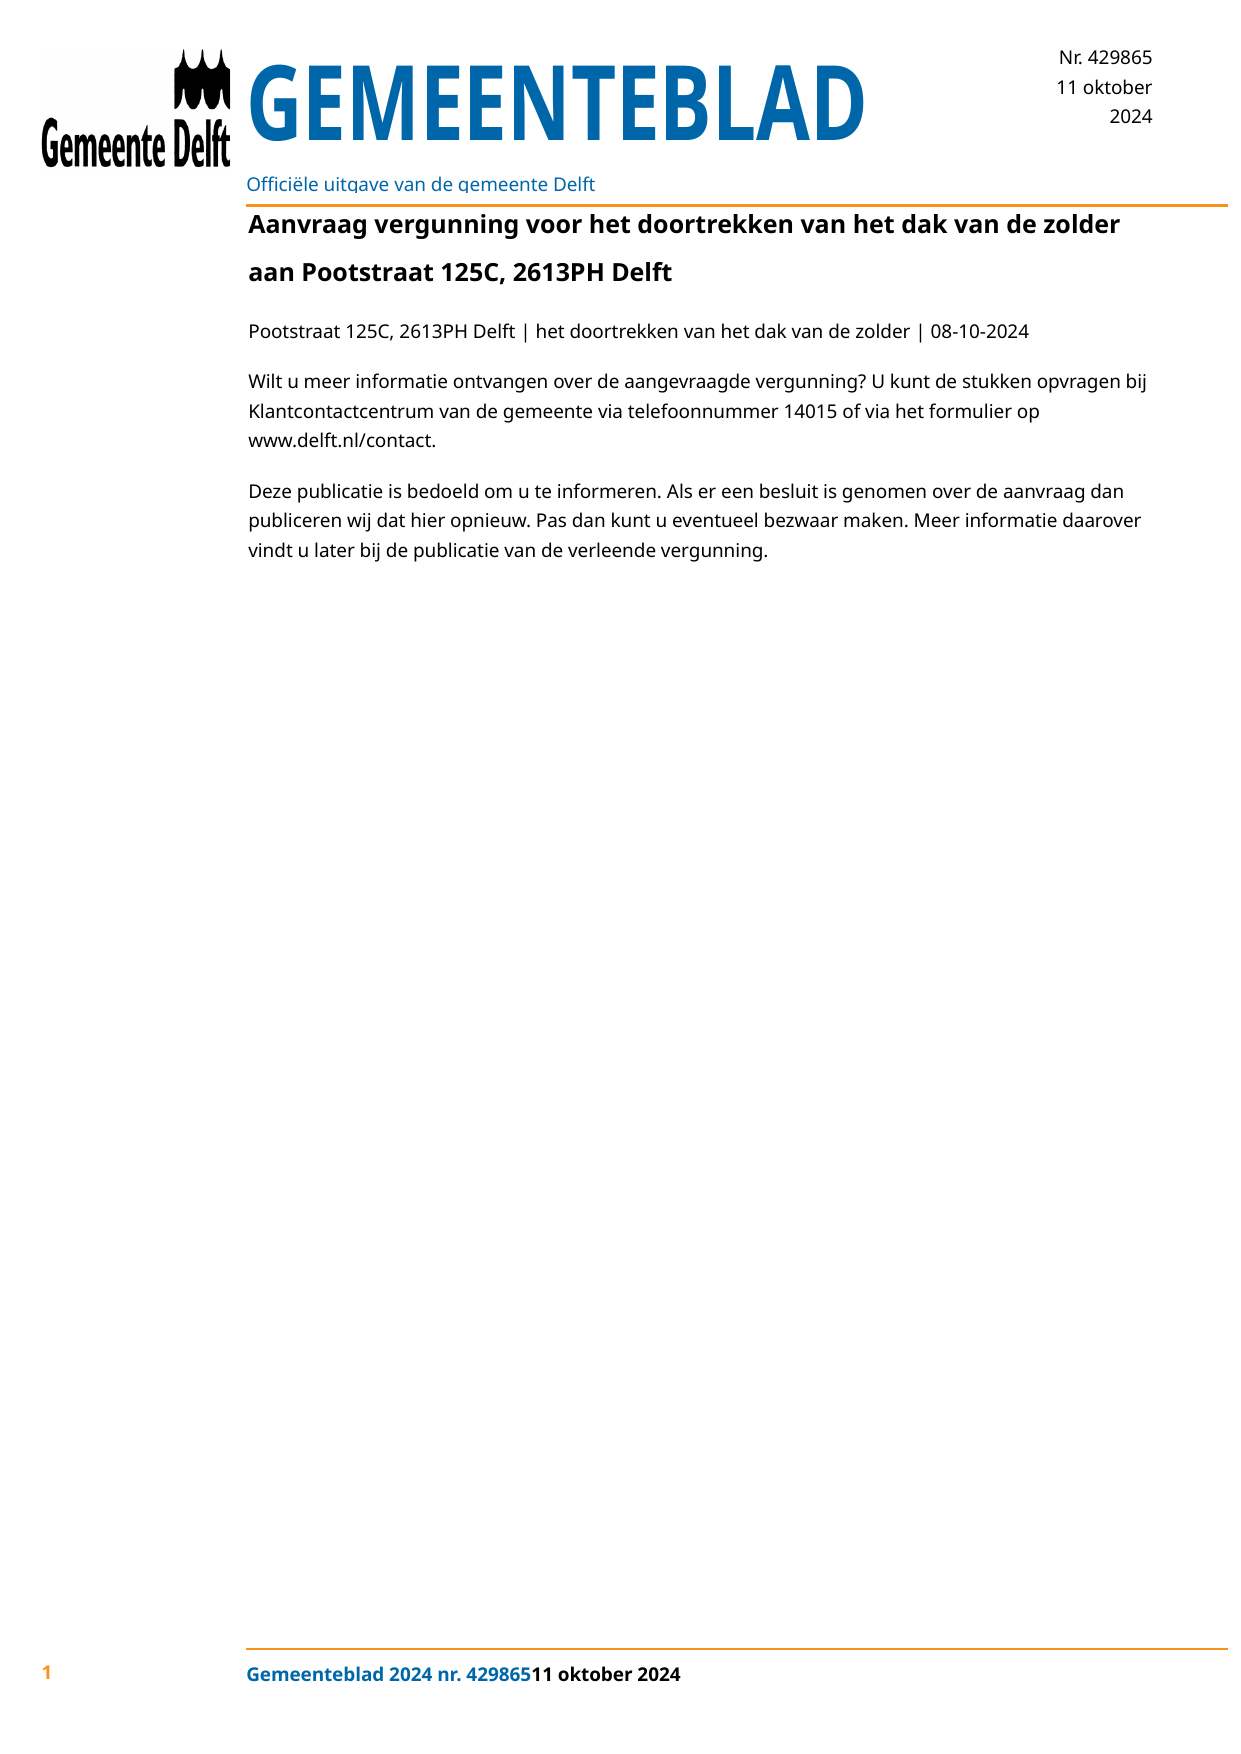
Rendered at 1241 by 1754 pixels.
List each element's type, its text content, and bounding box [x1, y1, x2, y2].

text Wilt u meer informatie ontvangen over de aangevraagde vergunning? U kunt de stukken opvragen bij Klantcontactcentrum van de gemeente via telefoonnummer 14015 of via het formulier op www.delft.nl/contact. [248, 368, 1152, 453]
picture [41, 47, 231, 172]
text Pootstraat 125C, 2613PH Delft | het doortrekken van het dak van de zolder | 08-10-2024 [248, 318, 1152, 344]
text Deze publicatie is bedoeld om u te informeren. Als er een besluit is genomen over de aanvraag dan publiceren wij dat hier opnieuw. Pas dan kunt u eventueel bezwaar maken. Meer informatie daarover vindt u later bij de publicatie van de verleende vergunning. [248, 478, 1152, 563]
text Aanvraag vergunning voor het doortrekken van het dak van de zolder aan Pootstraat 125C, 2613PH Delft [248, 207, 1152, 288]
